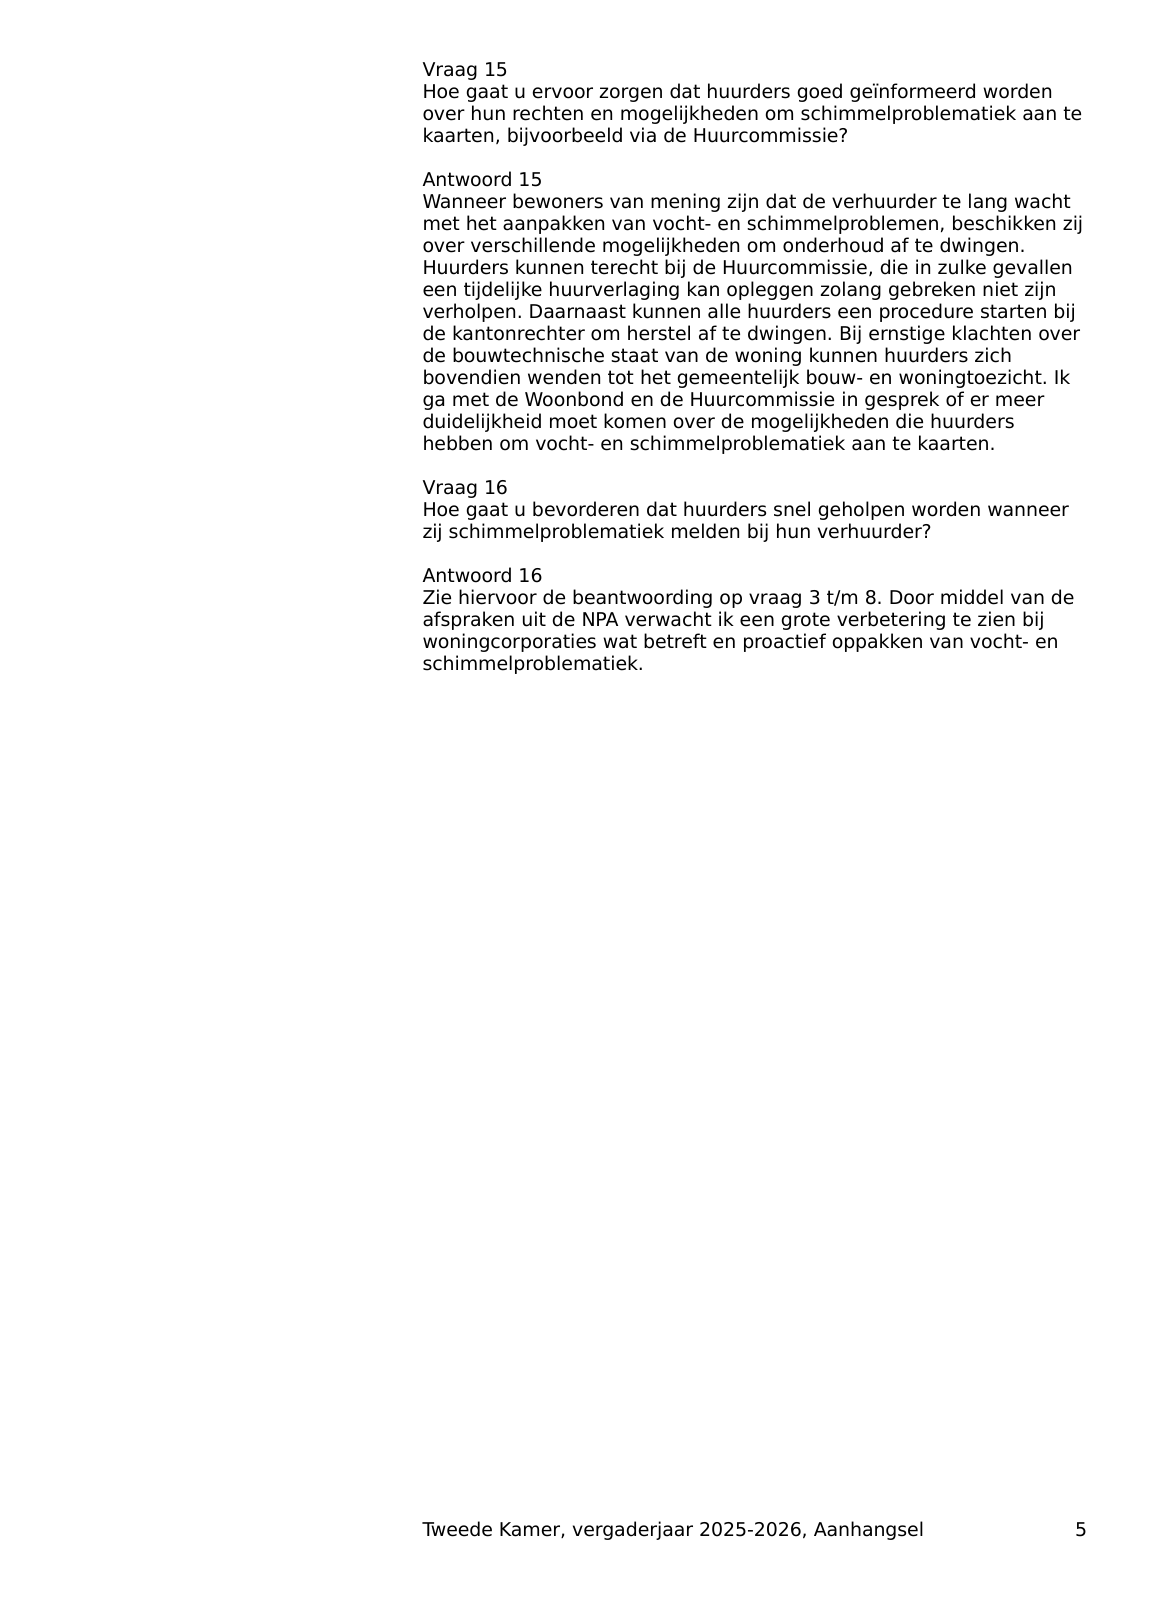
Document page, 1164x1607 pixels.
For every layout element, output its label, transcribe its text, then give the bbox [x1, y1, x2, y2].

text Wanneer bewoners van mening zijn dat de verhuurder te lang wacht met het aanpakken van vocht- en schimmelproblemen, beschikken zij over verschillende mogelijkheden om onderhoud af te dwingen. Huurders kunnen terecht bij de Huurcommissie, die in zulke gevallen een tijdelijke huurverlaging kan opleggen zolang gebreken niet zijn verholpen. Daarnaast kunnen alle huurders een procedure starten bij de kantonrechter om herstel af te dwingen. Bij ernstige klachten over de bouwtechnische staat van de woning kunnen huurders zich bovendien wenden tot het gemeentelijk bouw- en woningtoezicht. Ik ga met de Woonbond en de Huurcommissie in gesprek of er meer duidelijkheid moet komen over de mogelijkheden die huurders hebben om vocht- en schimmelproblematiek aan te kaarten. [422, 191, 1087, 455]
text Vraag 16 [422, 477, 1087, 499]
text Hoe gaat u ervoor zorgen dat huurders goed geïnformeerd worden over hun rechten en mogelijkheden om schimmelproblematiek aan te kaarten, bijvoorbeeld via de Huurcommissie? [422, 81, 1087, 147]
text Hoe gaat u bevorderen dat huurders snel geholpen worden wanneer zij schimmelproblematiek melden bij hun verhuurder? [422, 499, 1087, 543]
text Antwoord 16 [422, 565, 1087, 587]
text Zie hiervoor de beantwoording op vraag 3 t/m 8. Door middel van de afspraken uit de NPA verwacht ik een grote verbetering te zien bij woningcorporaties wat betreft en proactief oppakken van vocht- en schimmelproblematiek. [422, 587, 1087, 675]
text Vraag 15 [422, 59, 1087, 81]
text Antwoord 15 [422, 169, 1087, 191]
